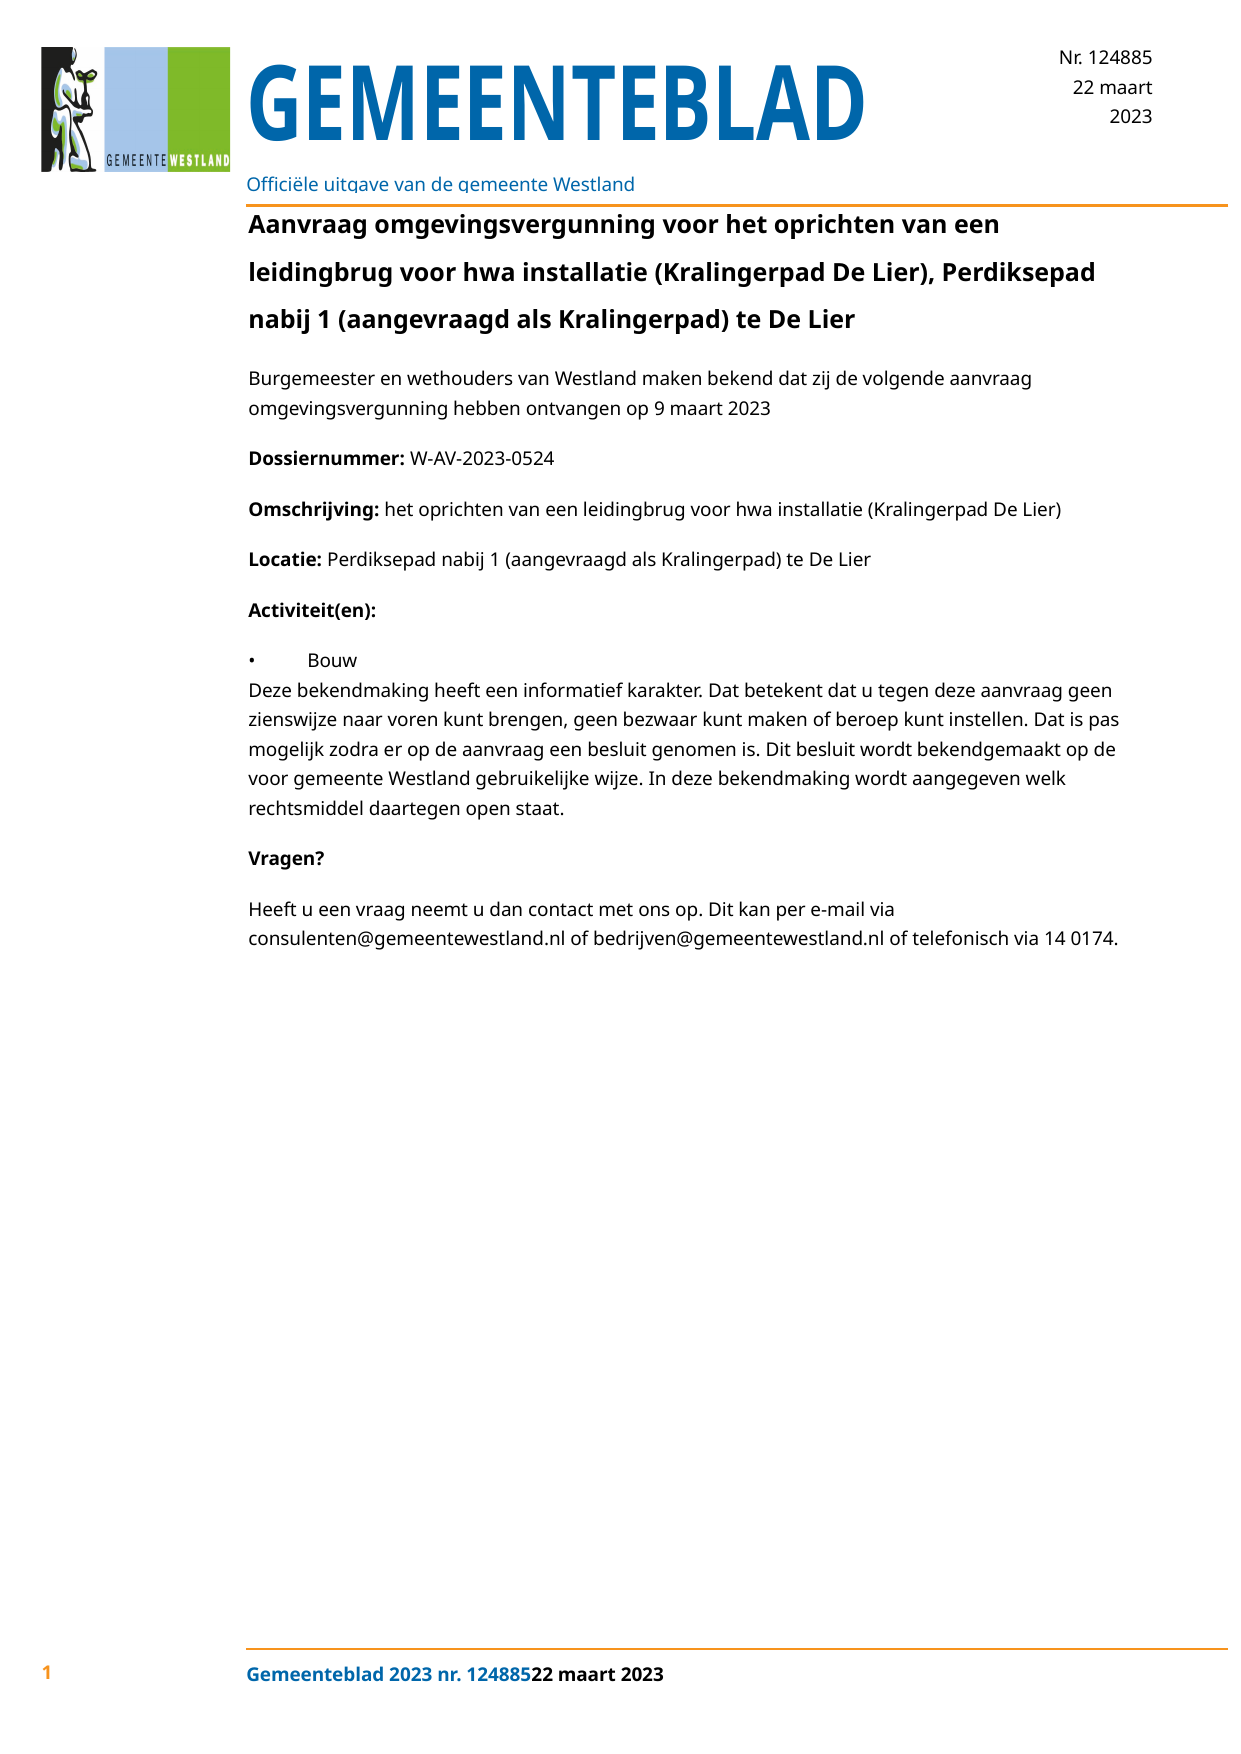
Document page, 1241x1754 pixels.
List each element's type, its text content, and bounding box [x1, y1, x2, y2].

picture [41, 47, 231, 172]
text Omschrijving: het oprichten van een leidingbrug voor hwa installatie (Kralingerpad De Lier) [248, 496, 1152, 522]
text Burgemeester en wethouders van Westland maken bekend dat zij de volgende aanvraag omgevingsvergunning hebben ontvangen op 9 maart 2023 [248, 366, 1152, 421]
text Deze bekendmaking heeft een informatief karakter. Dat betekent dat u tegen deze aanvraag geen zienswijze naar voren kunt brengen, geen bezwaar kunt maken of beroep kunt instellen. Dat is pas mogelijk zodra er op de aanvraag een besluit genomen is. Dit besluit wordt bekendgemaakt op de voor gemeente Westland gebruikelijke wijze. In deze bekendmaking wordt aangegeven welk rechtsmiddel daartegen open staat. [248, 677, 1152, 821]
list Bouw [248, 647, 1152, 673]
text Locatie: Perdiksepad nabij 1 (aangevraagd als Kralingerpad) te De Lier [248, 546, 1152, 572]
text Activiteit(en): [248, 597, 1152, 622]
text Aanvraag omgevingsvergunning voor het oprichten van een leidingbrug voor hwa installatie (Kralingerpad De Lier), Perdiksepad nabij 1 (aangevraagd als Kralingerpad) te De Lier [248, 207, 1152, 336]
text Heeft u een vraag neemt u dan contact met ons op. Dit kan per e-mail via consulenten@gemeentewestland.nl of bedrijven@gemeentewestland.nl of telefonisch via 14 0174. [248, 896, 1152, 951]
text Vragen? [248, 846, 1152, 871]
text Dossiernummer: W-AV-2023-0524 [248, 446, 1152, 471]
